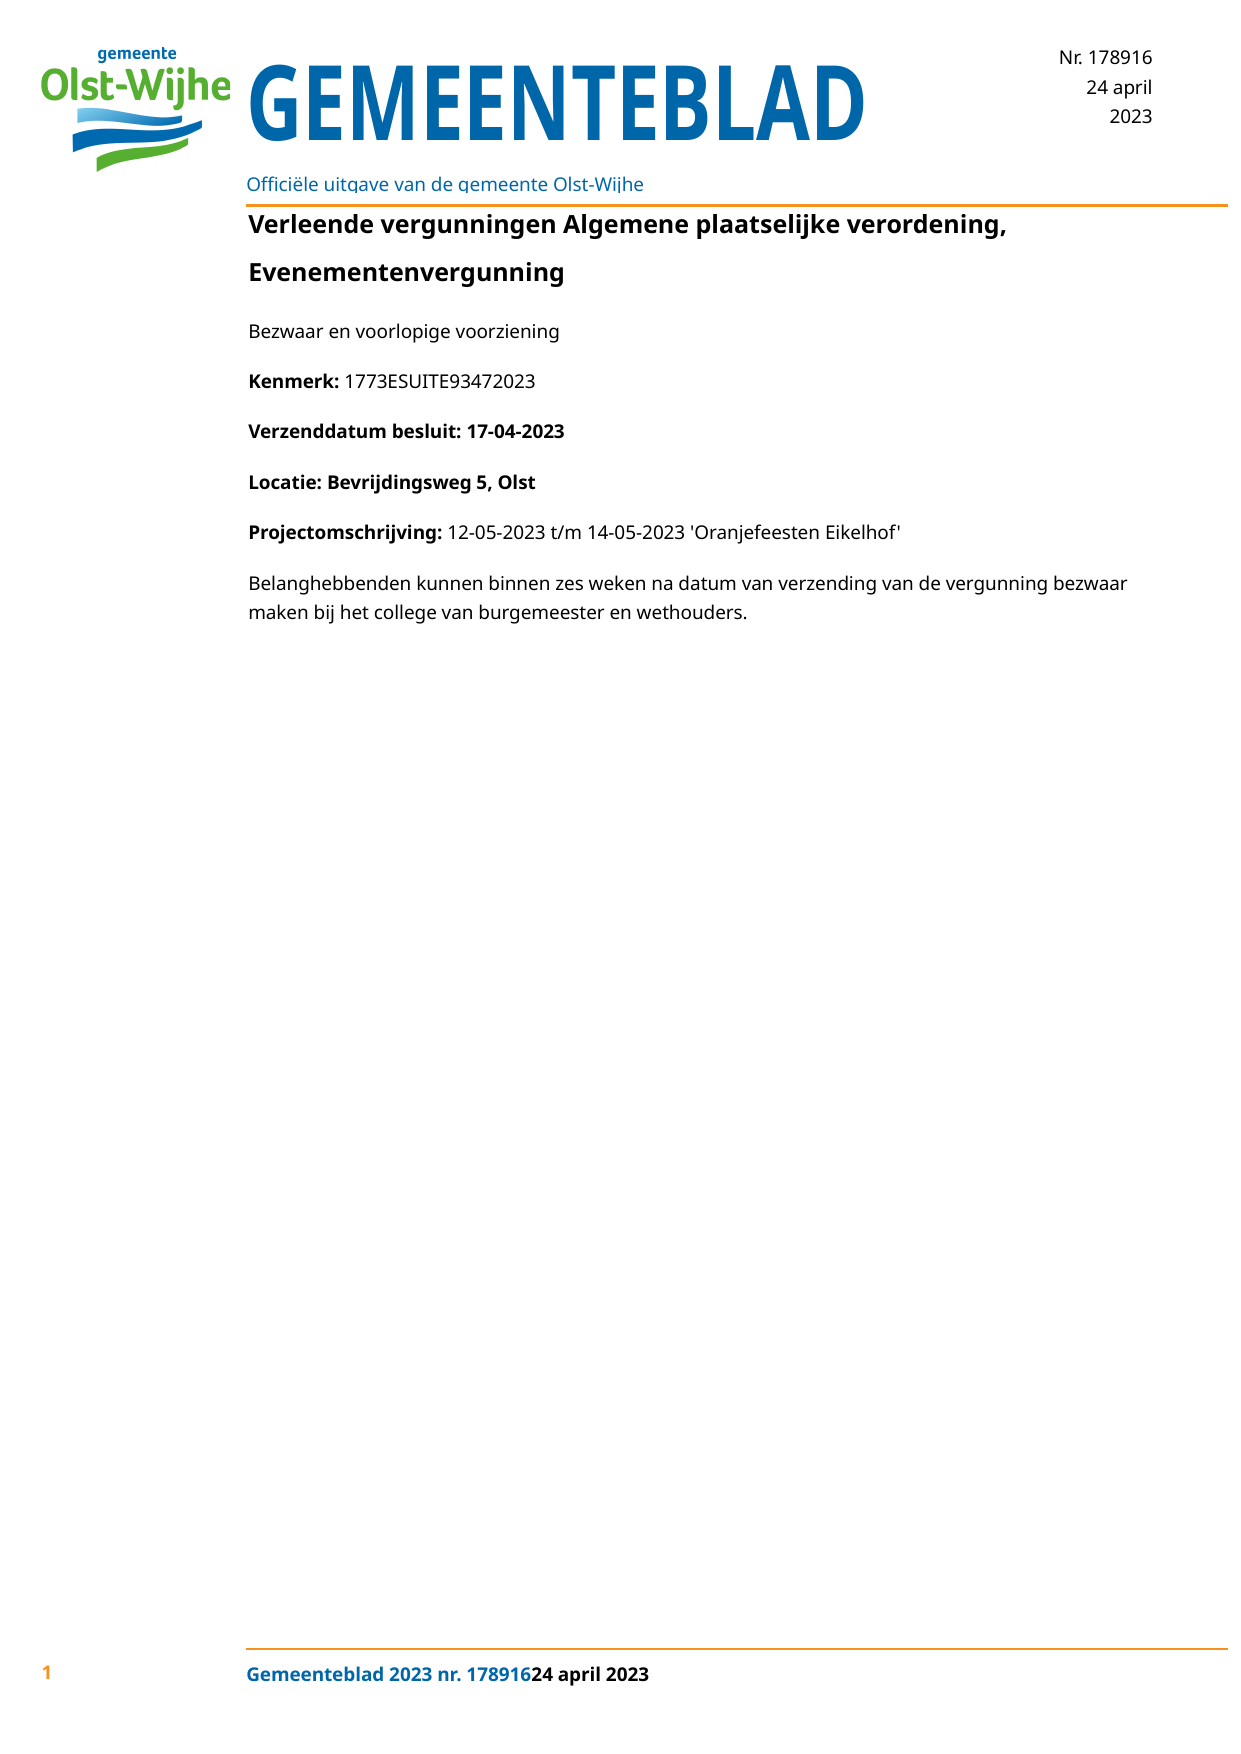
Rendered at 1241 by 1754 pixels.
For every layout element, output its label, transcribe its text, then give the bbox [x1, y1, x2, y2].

text Verzenddatum besluit: 17-04-2023 [248, 419, 1152, 444]
text Bezwaar en voorlopige voorziening [248, 318, 1152, 344]
text Kenmerk: 1773ESUITE93472023 [248, 368, 1152, 394]
text Projectomschrijving: 12-05-2023 t/m 14-05-2023 'Oranjefeesten Eikelhof' [248, 519, 1152, 545]
text Verleende vergunningen Algemene plaatselijke verordening, Evenementenvergunning [248, 207, 1152, 288]
text Belanghebbenden kunnen binnen zes weken na datum van verzending van de vergunning bezwaar maken bij het college van burgemeester en wethouders. [248, 570, 1152, 625]
text Locatie: Bevrijdingsweg 5, Olst [248, 469, 1152, 495]
picture [41, 47, 231, 172]
